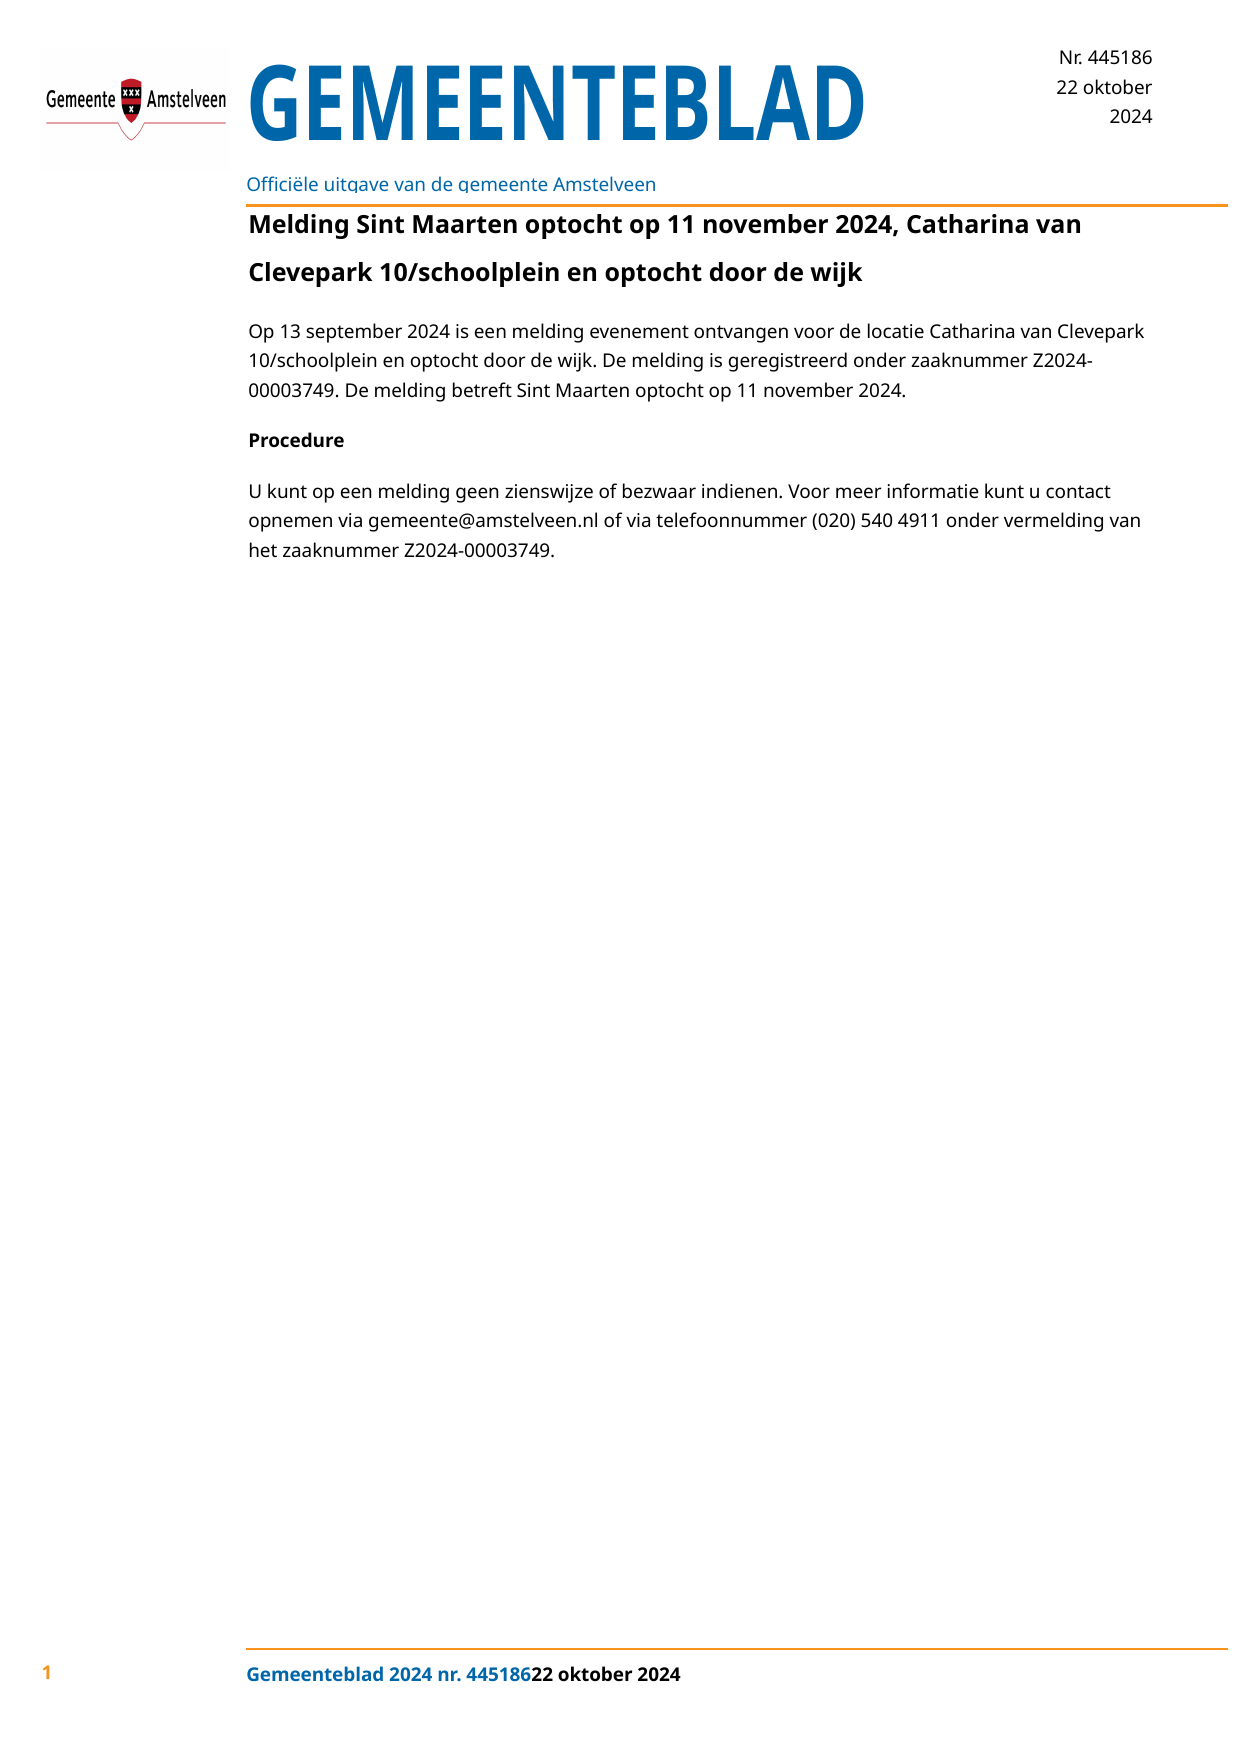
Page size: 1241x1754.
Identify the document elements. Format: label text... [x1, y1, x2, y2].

text U kunt op een melding geen zienswijze of bezwaar indienen. Voor meer informatie kunt u contact opnemen via gemeente@amstelveen.nl of via telefoonnummer (020) 540 4911 onder vermelding van het zaaknummer Z2024-00003749. [248, 478, 1152, 563]
picture [41, 47, 231, 172]
text Melding Sint Maarten optocht op 11 november 2024, Catharina van Clevepark 10/schoolplein en optocht door de wijk [248, 207, 1152, 288]
text Procedure [248, 427, 1152, 453]
text Op 13 september 2024 is een melding evenement ontvangen voor de locatie Catharina van Clevepark 10/schoolplein en optocht door de wijk. De melding is geregistreerd onder zaaknummer Z2024-00003749. De melding betreft Sint Maarten optocht op 11 november 2024. [248, 318, 1152, 403]
